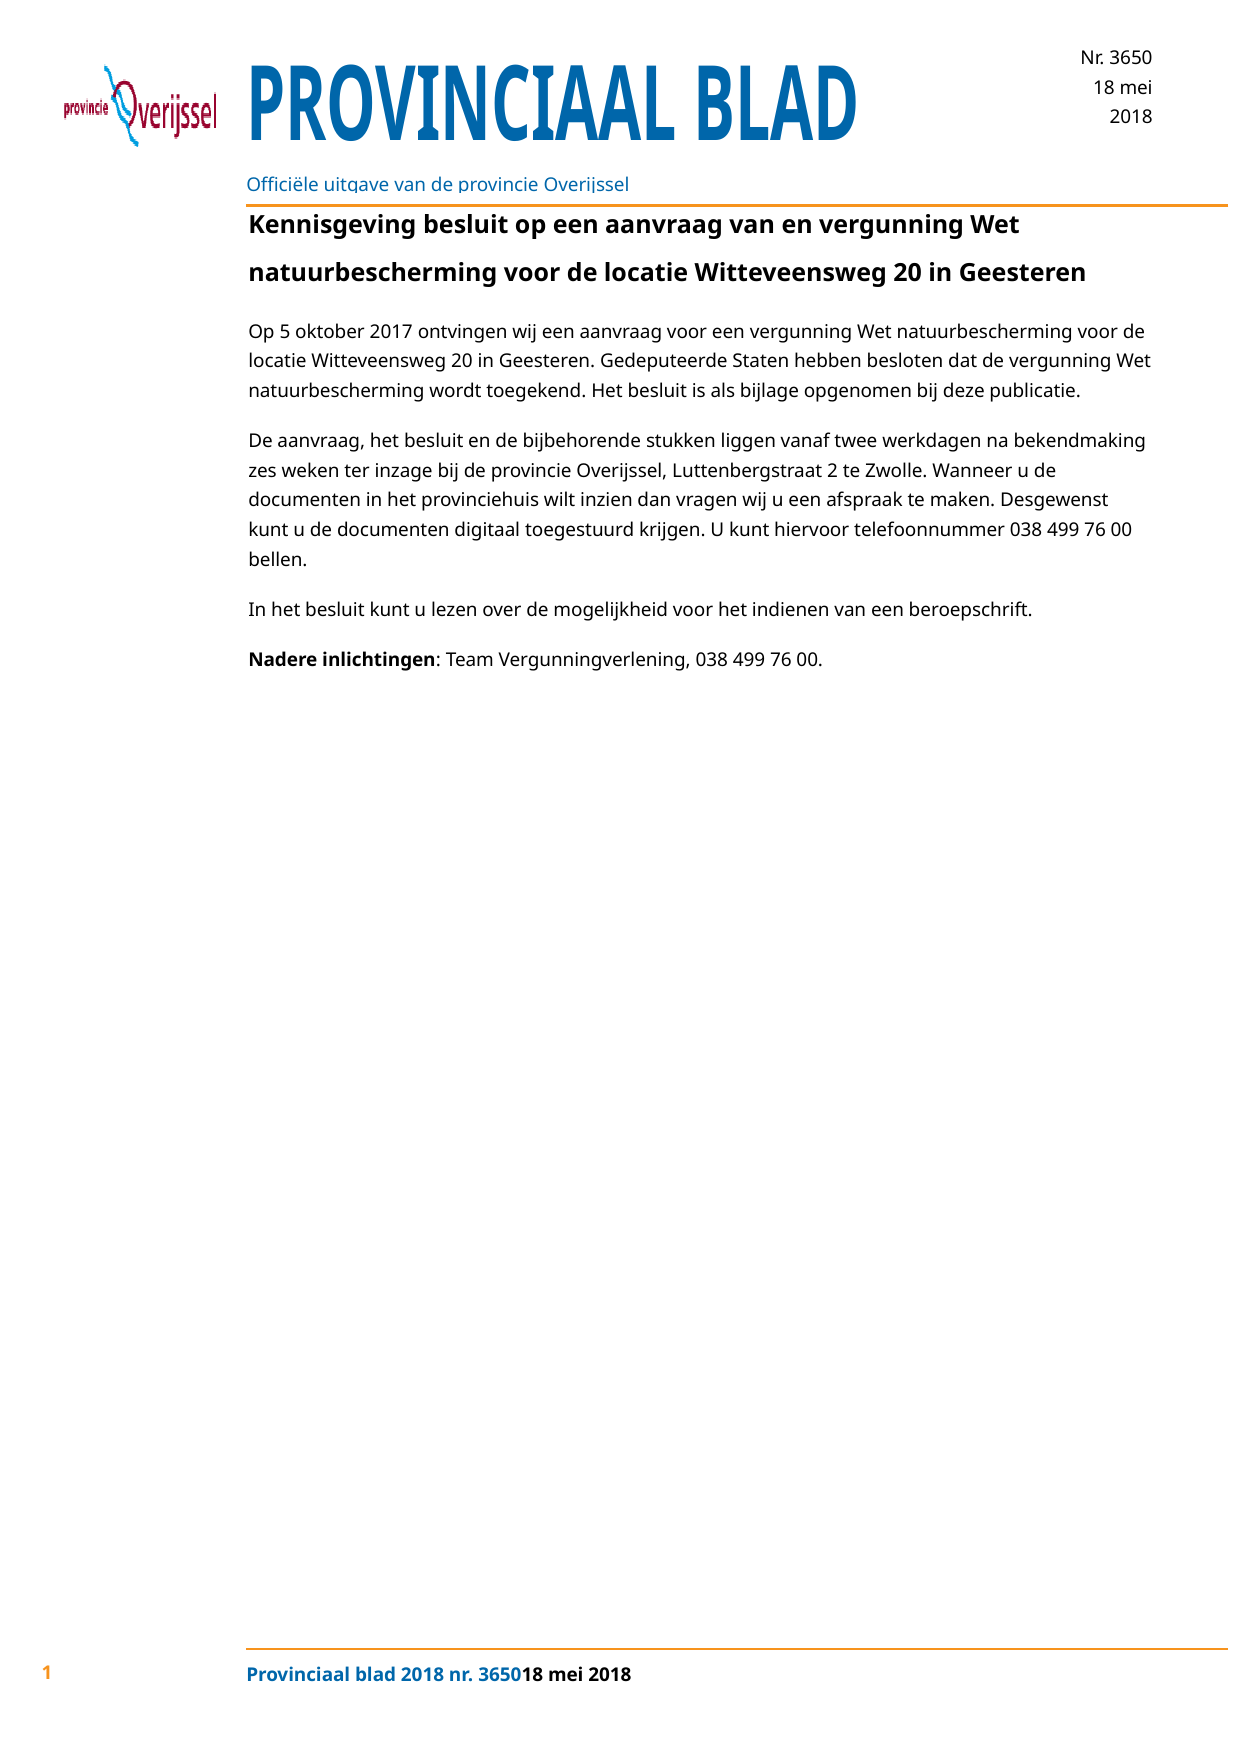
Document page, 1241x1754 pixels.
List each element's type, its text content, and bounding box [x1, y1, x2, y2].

picture [41, 47, 231, 172]
text De aanvraag, het besluit en de bijbehorende stukken liggen vanaf twee werkdagen na bekendmaking zes weken ter inzage bij de provincie Overijssel, Luttenbergstraat 2 te Zwolle. Wanneer u de documenten in het provinciehuis wilt inzien dan vragen wij u een afspraak te maken. Desgewenst kunt u de documenten digitaal toegestuurd krijgen. U kunt hiervoor telefoonnummer 038 499 76 00 bellen. [248, 427, 1152, 572]
text Op 5 oktober 2017 ontvingen wij een aanvraag voor een vergunning Wet natuurbescherming voor de locatie Witteveensweg 20 in Geesteren. Gedeputeerde Staten hebben besloten dat de vergunning Wet natuurbescherming wordt toegekend. Het besluit is als bijlage opgenomen bij deze publicatie. [248, 318, 1152, 403]
text In het besluit kunt u lezen over de mogelijkheid voor het indienen van een beroepschrift. [248, 596, 1152, 622]
text Kennisgeving besluit op een aanvraag van en vergunning Wet natuurbescherming voor de locatie Witteveensweg 20 in Geesteren [248, 207, 1152, 288]
text Nadere inlichtingen: Team Vergunningverlening, 038 499 76 00. [248, 647, 1152, 672]
